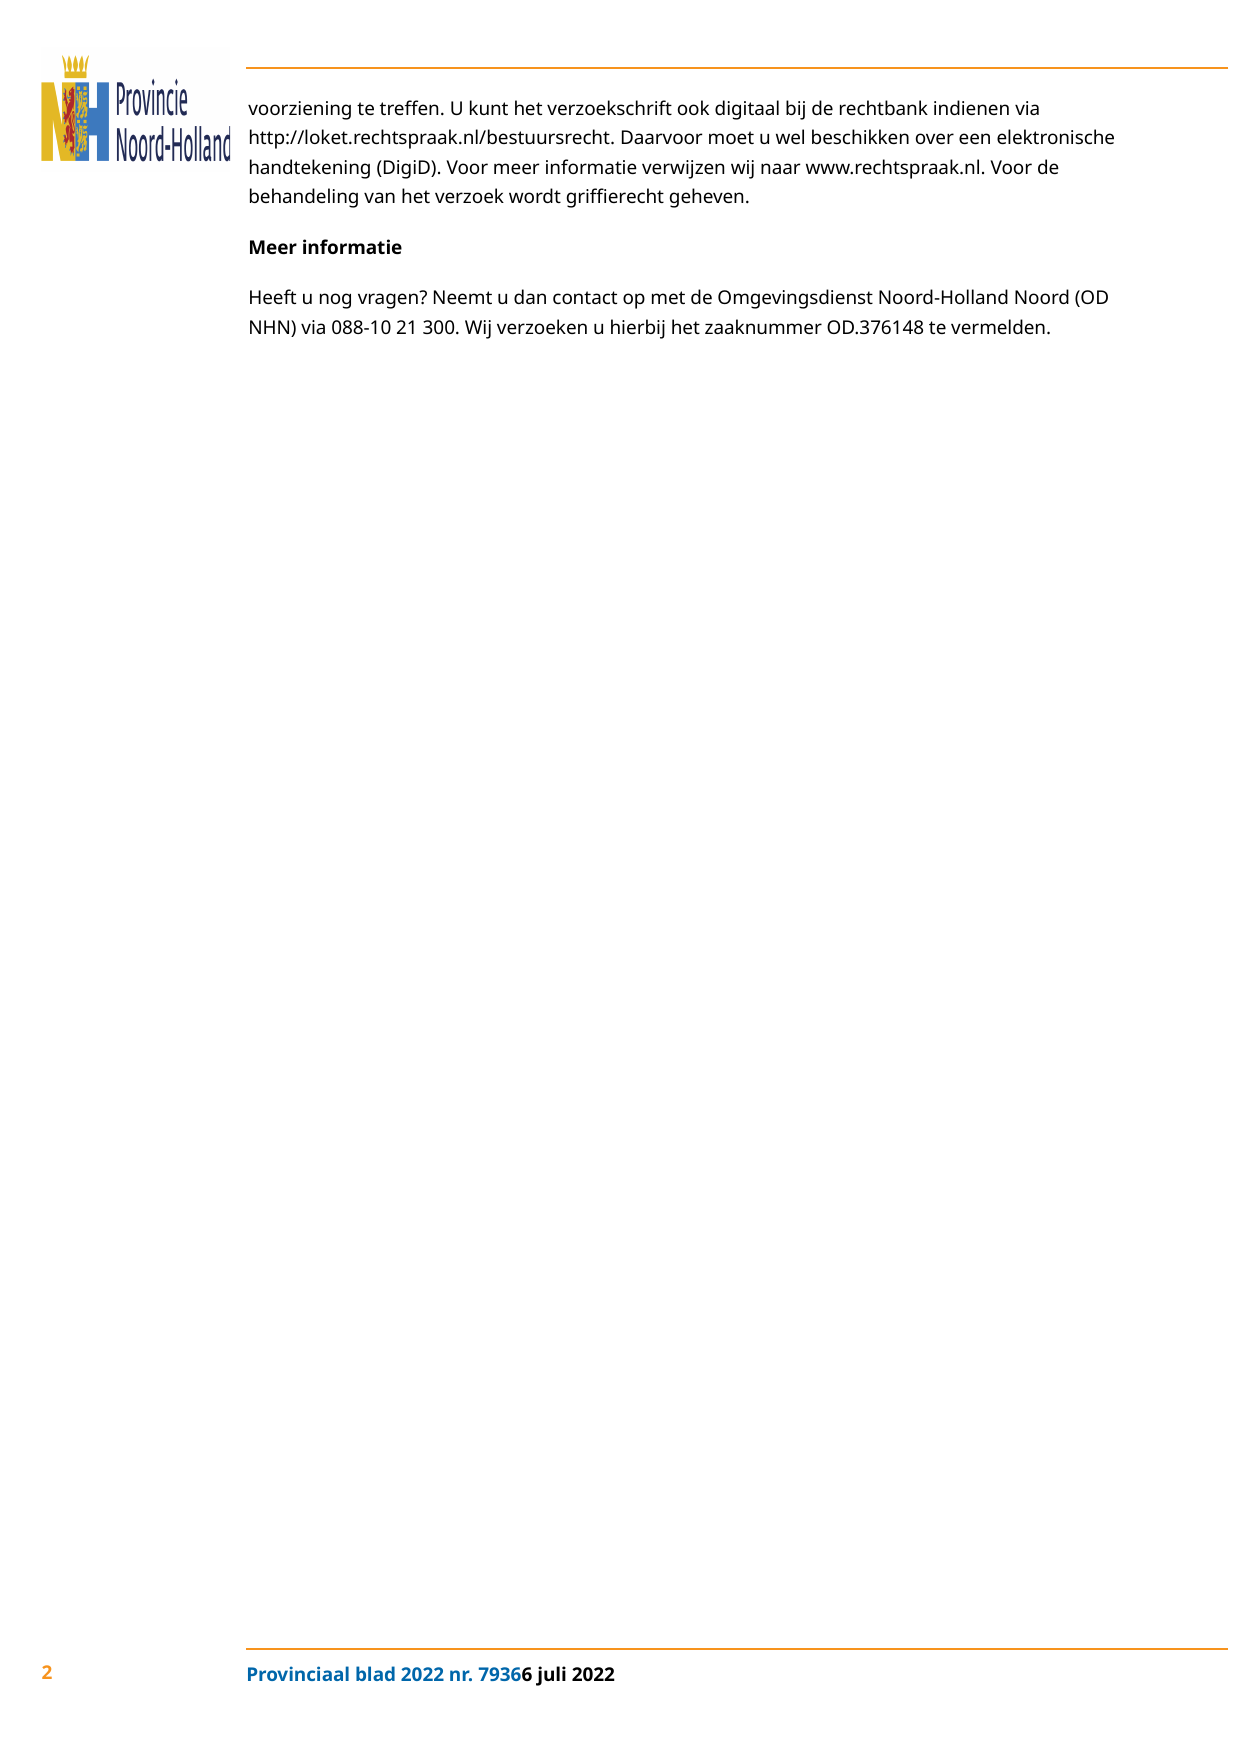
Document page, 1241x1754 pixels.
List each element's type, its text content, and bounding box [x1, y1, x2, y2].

picture [41, 47, 231, 172]
text Meer informatie [248, 234, 1152, 260]
text voorziening te treffen. U kunt het verzoekschrift ook digitaal bij de rechtbank indienen via http://loket.rechtspraak.nl/bestuursrecht. Daarvoor moet u wel beschikken over een elektronische handtekening (DigiD). Voor meer informatie verwijzen wij naar www.rechtspraak.nl. Voor de behandeling van het verzoek wordt griffierecht geheven. [248, 95, 1152, 209]
text Heeft u nog vragen? Neemt u dan contact op met de Omgevingsdienst Noord-Holland Noord (OD NHN) via 088-10 21 300. Wij verzoeken u hierbij het zaaknummer OD.376148 te vermelden. [248, 284, 1152, 340]
